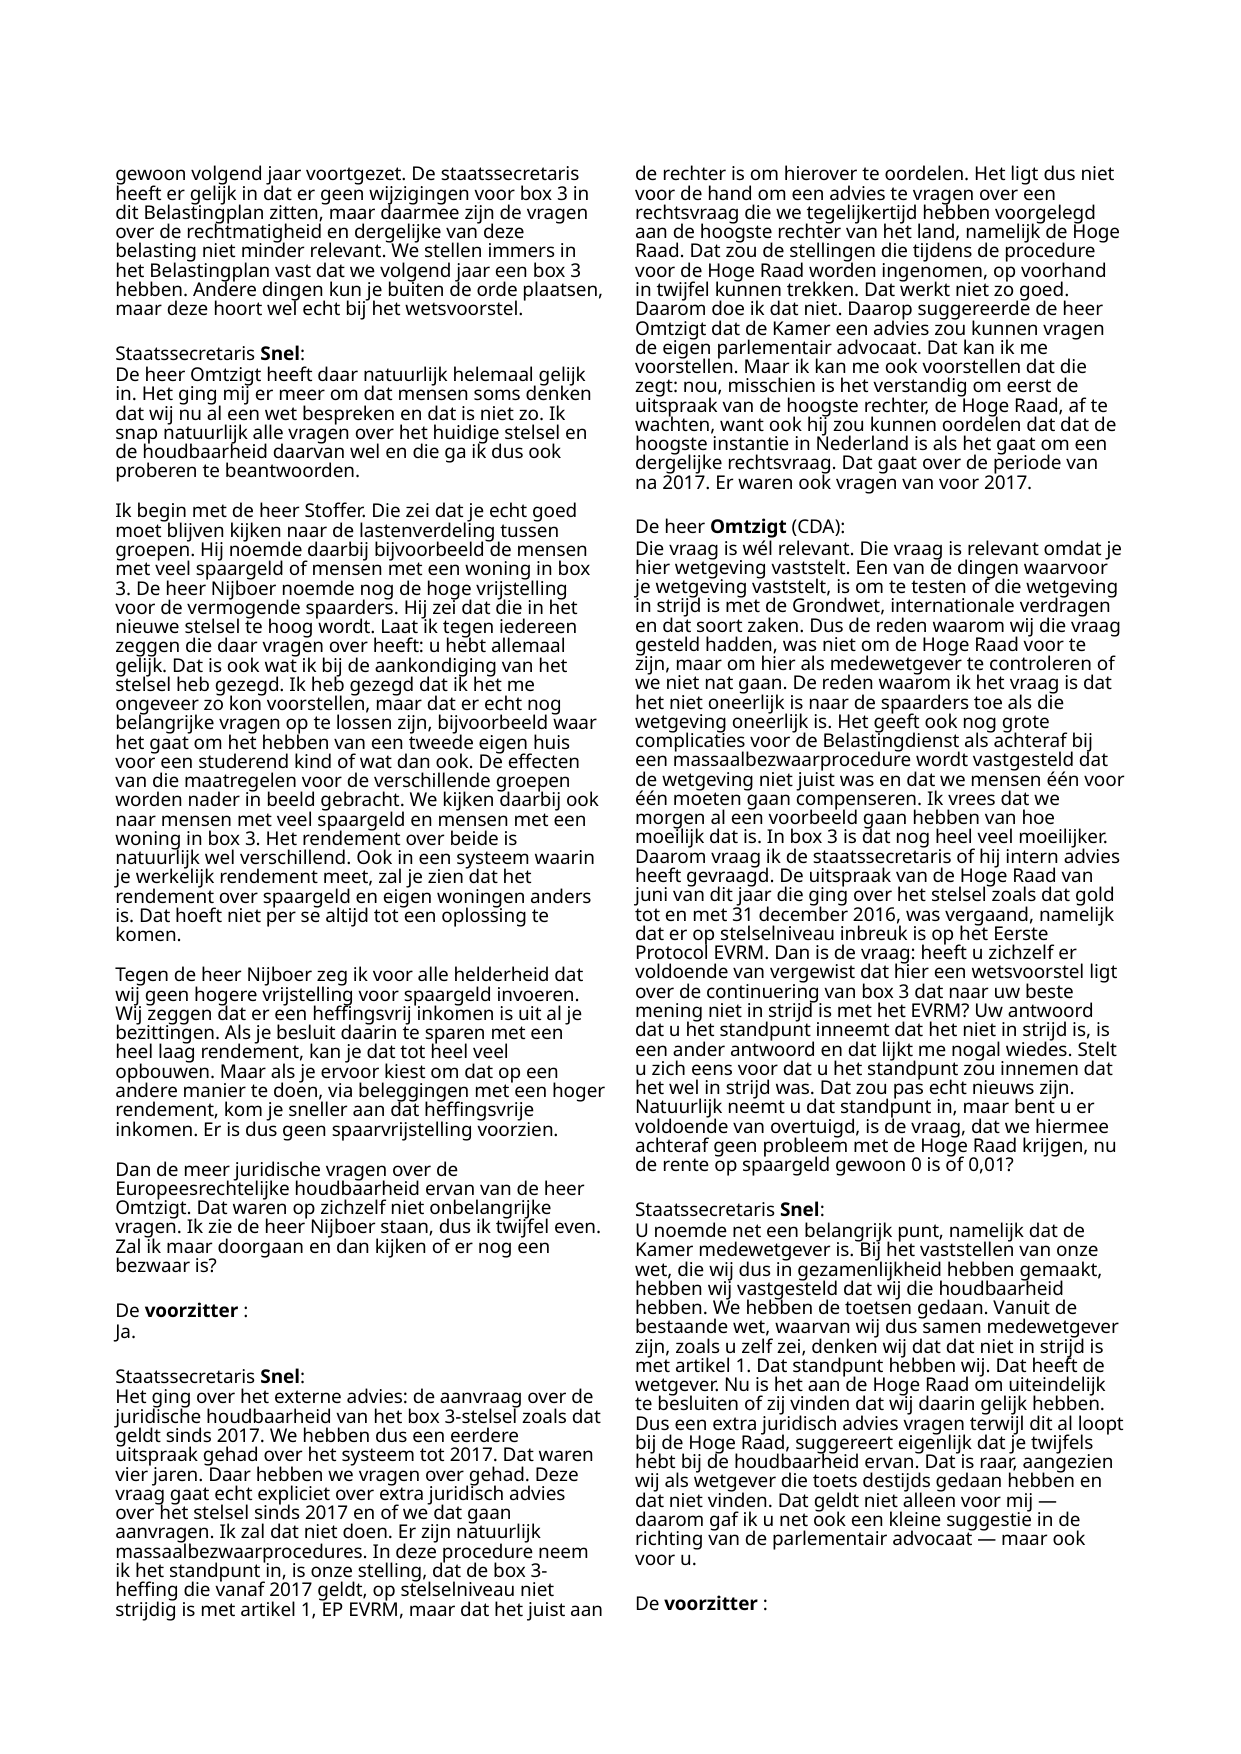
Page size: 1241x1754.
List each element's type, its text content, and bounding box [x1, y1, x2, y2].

text U noemde net een belangrijk punt, namelijk dat de Kamer medewetgever is. Bij het vaststellen van onze wet, die wij dus in gezamenlijkheid hebben gemaakt, hebben wij vastgesteld dat wij die houdbaarheid hebben. We hebben de toetsen gedaan. Vanuit de bestaande wet, waarvan wij dus samen medewetgever zijn, zoals u zelf zei, denken wij dat dat niet in strijd is met artikel 1. Dat standpunt hebben wij. Dat heeft de wetgever. Nu is het aan de Hoge Raad om uiteindelijk te besluiten of zij vinden dat wij daarin gelijk hebben. Dus een extra juridisch advies vragen terwijl dit al loopt bij de Hoge Raad, suggereert eigenlijk dat je twijfels hebt bij de houdbaarheid ervan. Dat is raar, aangezien wij als wetgever die toets destijds gedaan hebben en dat niet vinden. Dat geldt niet alleen voor mij — daarom gaf ik u net ook een kleine suggestie in de richting van de parlementair advocaat — maar ook voor u. [635, 1222, 1125, 1569]
text Dan de meer juridische vragen over de Europeesrechtelijke houdbaarheid ervan van de heer Omtzigt. Dat waren op zichzelf niet onbelangrijke vragen. Ik zie de heer Nijboer staan, dus ik twijfel even. Zal ik maar doorgaan en dan kijken of er nog een bezwaar is? [115, 1161, 605, 1276]
text Staatssecretaris Snel: [115, 340, 605, 366]
text Het ging over het externe advies: de aanvraag over de juridische houdbaarheid van het box 3-stelsel zoals dat geldt sinds 2017. We hebben dus een eerdere uitspraak gehad over het systeem tot 2017. Dat waren vier jaren. Daar hebben we vragen over gehad. Deze vraag gaat echt expliciet over extra juridisch advies over het stelsel sinds 2017 en of we dat gaan aanvragen. Ik zal dat niet doen. Er zijn natuurlijk massaalbezwaarprocedures. In deze procedure neem ik het standpunt in, is onze stelling, dat de box 3-heffing die vanaf 2017 geldt, op stelselniveau niet strijdig is met artikel 1, EP EVRM, maar dat het juist aan [115, 1388, 605, 1620]
text Die vraag is wél relevant. Die vraag is relevant omdat je hier wetgeving vaststelt. Een van de dingen waarvoor je wetgeving vaststelt, is om te testen of die wetgeving in strijd is met de Grondwet, internationale verdragen en dat soort zaken. Dus de reden waarom wij die vraag gesteld hadden, was niet om de Hoge Raad voor te zijn, maar om hier als medewetgever te controleren of we niet nat gaan. De reden waarom ik het vraag is dat het niet oneerlijk is naar de spaarders toe als die wetgeving oneerlijk is. Het geeft ook nog grote complicaties voor de Belastingdienst als achteraf bij een massaalbezwaarprocedure wordt vastgesteld dat de wetgeving niet juist was en dat we mensen één voor één moeten gaan compenseren. Ik vrees dat we morgen al een voorbeeld gaan hebben van hoe moeilijk dat is. In box 3 is dat nog heel veel moeilijker. Daarom vraag ik de staatssecretaris of hij intern advies heeft gevraagd. De uitspraak van de Hoge Raad van juni van dit jaar die ging over het stelsel zoals dat gold tot en met 31 december 2016, was vergaand, namelijk dat er op stelselniveau inbreuk is op het Eerste Protocol EVRM. Dan is de vraag: heeft u zichzelf er voldoende van vergewist dat hier een wetsvoorstel ligt over de continuering van box 3 dat naar uw beste mening niet in strijd is met het EVRM? Uw antwoord dat u het standpunt inneemt dat het niet in strijd is, is een ander antwoord en dat lijkt me nogal wiedes. Stelt u zich eens voor dat u het standpunt zou innemen dat het wel in strijd was. Dat zou pas echt nieuws zijn. Natuurlijk neemt u dat standpunt in, maar bent u er voldoende van overtuigd, is de vraag, dat we hiermee achteraf geen probleem met de Hoge Raad krijgen, nu de rente op spaargeld gewoon 0 is of 0,01? [635, 539, 1125, 1175]
text De heer Omtzigt (CDA): [635, 514, 1125, 539]
text Ik begin met de heer Stoffer. Die zei dat je echt goed moet blijven kijken naar de lastenverdeling tussen groepen. Hij noemde daarbij bijvoorbeeld de mensen met veel spaargeld of mensen met een woning in box 3. De heer Nijboer noemde nog de hoge vrijstelling voor de vermogende spaarders. Hij zei dat die in het nieuwe stelsel te hoog wordt. Laat ik tegen iedereen zeggen die daar vragen over heeft: u hebt allemaal gelijk. Dat is ook wat ik bij de aankondiging van het stelsel heb gezegd. Ik heb gezegd dat ik het me ongeveer zo kon voorstellen, maar dat er echt nog belangrijke vragen op te lossen zijn, bijvoorbeeld waar het gaat om het hebben van een tweede eigen huis voor een studerend kind of wat dan ook. De effecten van die maatregelen voor de verschillende groepen worden nader in beeld gebracht. We kijken daarbij ook naar mensen met veel spaargeld en mensen met een woning in box 3. Het rendement over beide is natuurlijk wel verschillend. Ook in een systeem waarin je werkelijk rendement meet, zal je zien dat het rendement over spaargeld en eigen woningen anders is. Dat hoeft niet per se altijd tot een oplossing te komen. [115, 502, 605, 946]
text De voorzitter : [115, 1297, 605, 1323]
text De voorzitter : [635, 1590, 1125, 1615]
text Staatssecretaris Snel: [635, 1196, 1125, 1222]
text Ja. [115, 1323, 605, 1342]
text Tegen de heer Nijboer zeg ik voor alle helderheid dat wij geen hogere vrijstelling voor spaargeld invoeren. Wij zeggen dat er een heffingsvrij inkomen is uit al je bezittingen. Als je besluit daarin te sparen met een heel laag rendement, kan je dat tot heel veel opbouwen. Maar als je ervoor kiest om dat op een andere manier te doen, via beleggingen met een hoger rendement, kom je sneller aan dat heffingsvrije inkomen. Er is dus geen spaarvrijstelling voorzien. [115, 966, 605, 1140]
text gewoon volgend jaar voortgezet. De staatssecretaris heeft er gelijk in dat er geen wijzigingen voor box 3 in dit Belastingplan zitten, maar daarmee zijn de vragen over de rechtmatigheid en dergelijke van deze belasting niet minder relevant. We stellen immers in het Belastingplan vast dat we volgend jaar een box 3 hebben. Andere dingen kun je buiten de orde plaatsen, maar deze hoort wel echt bij het wetsvoorstel. [115, 165, 605, 319]
text de rechter is om hierover te oordelen. Het ligt dus niet voor de hand om een advies te vragen over een rechtsvraag die we tegelijkertijd hebben voorgelegd aan de hoogste rechter van het land, namelijk de Hoge Raad. Dat zou de stellingen die tijdens de procedure voor de Hoge Raad worden ingenomen, op voorhand in twijfel kunnen trekken. Dat werkt niet zo goed. Daarom doe ik dat niet. Daarop suggereerde de heer Omtzigt dat de Kamer een advies zou kunnen vragen de eigen parlementair advocaat. Dat kan ik me voorstellen. Maar ik kan me ook voorstellen dat die zegt: nou, misschien is het verstandig om eerst de uitspraak van de hoogste rechter, de Hoge Raad, af te wachten, want ook hij zou kunnen oordelen dat dat de hoogste instantie in Nederland is als het gaat om een dergelijke rechtsvraag. Dat gaat over de periode van na 2017. Er waren ook vragen van voor 2017. [635, 165, 1125, 493]
text De heer Omtzigt heeft daar natuurlijk helemaal gelijk in. Het ging mij er meer om dat mensen soms denken dat wij nu al een wet bespreken en dat is niet zo. Ik snap natuurlijk alle vragen over het huidige stelsel en de houdbaarheid daarvan wel en die ga ik dus ook proberen te beantwoorden. [115, 366, 605, 482]
text Staatssecretaris Snel: [115, 1363, 605, 1388]
